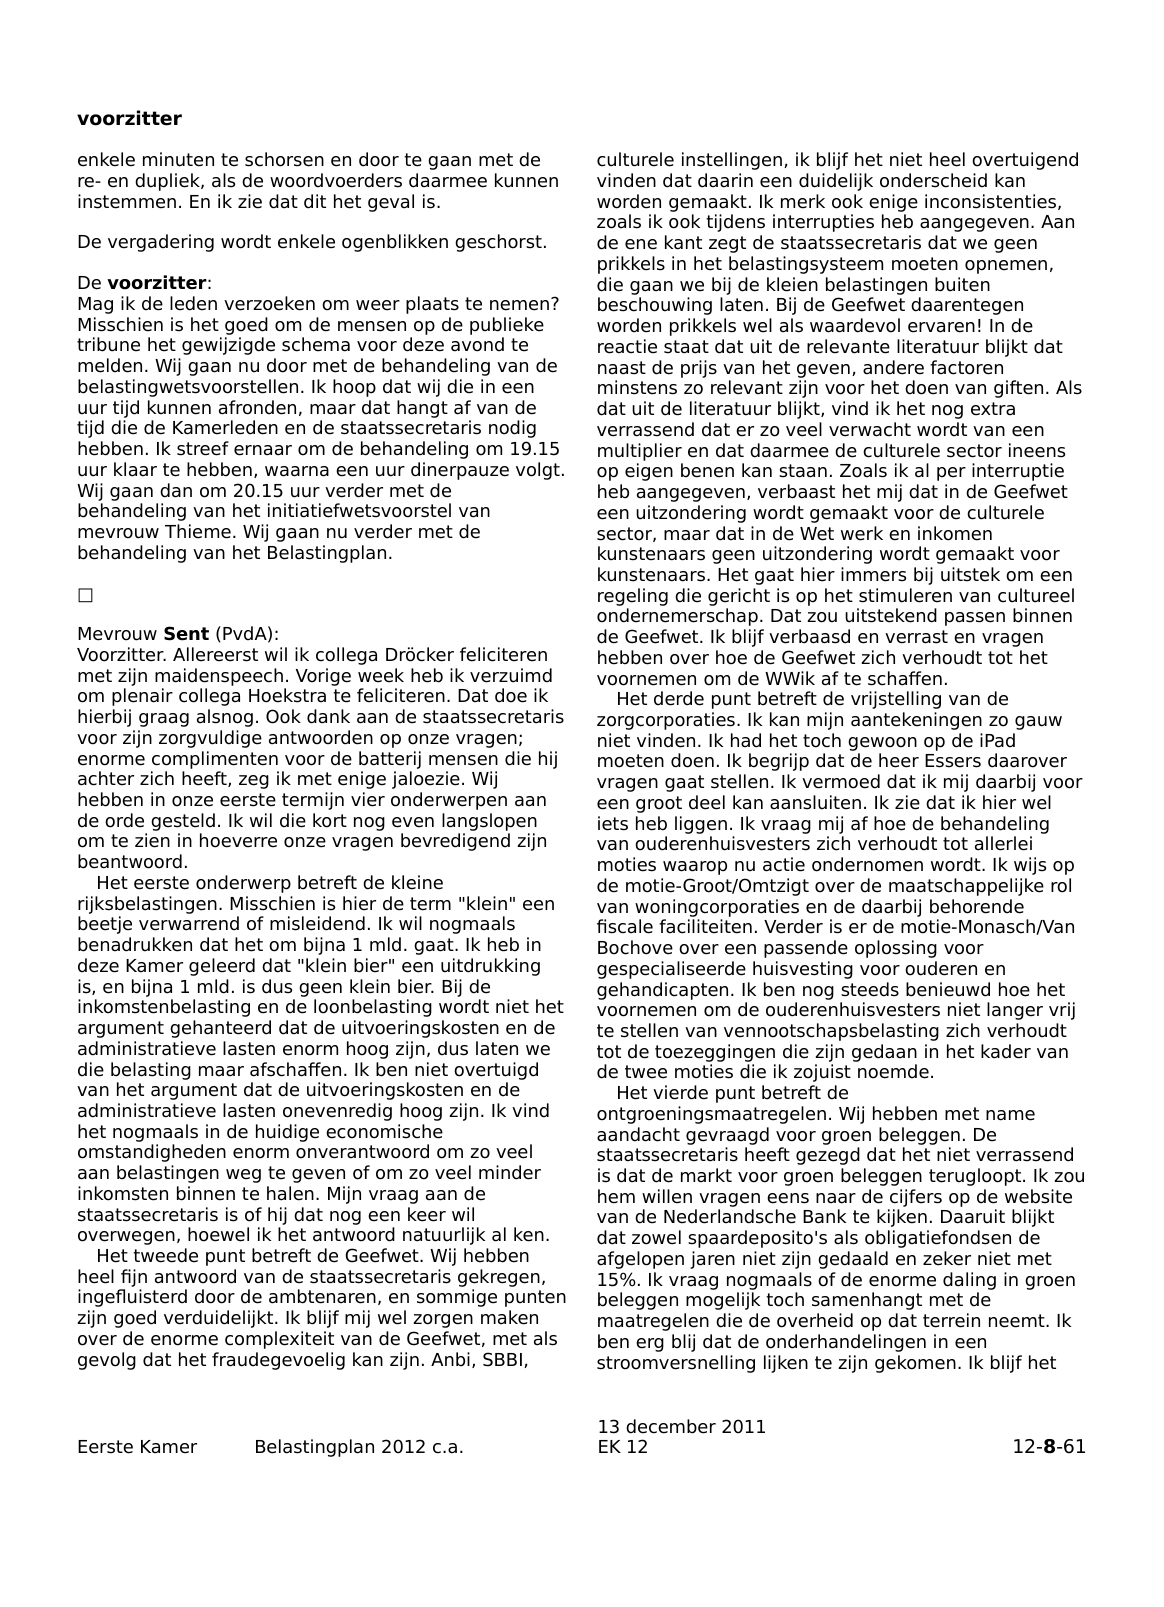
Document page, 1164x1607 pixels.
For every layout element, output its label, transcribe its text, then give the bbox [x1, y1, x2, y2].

text Het tweede punt betreft de Geefwet. Wij hebben heel fijn antwoord van de staatssecretaris gekregen, ingefluisterd door de ambtenaren, en sommige punten zijn goed verduidelijkt. Ik blijf mij wel zorgen maken over de enorme complexiteit van de Geefwet, met als gevolg dat het fraudegevoelig kan zijn. Anbi, SBBI, [77, 1246, 567, 1370]
text Het eerste onderwerp betreft de kleine rijksbelastingen. Misschien is hier de term "klein" een beetje verwarrend of misleidend. Ik wil nogmaals benadrukken dat het om bijna 1 mld. gaat. Ik heb in deze Kamer geleerd dat "klein bier" een uitdrukking is, en bijna 1 mld. is dus geen klein bier. Bij de inkomstenbelasting en de loonbelasting wordt niet het argument gehanteerd dat de uitvoeringskosten en de administratieve lasten enorm hoog zijn, dus laten we die belasting maar afschaffen. Ik ben niet overtuigd van het argument dat de uitvoeringskosten en de administratieve lasten onevenredig hoog zijn. Ik vind het nogmaals in de huidige economische omstandigheden enorm onverantwoord om zo veel aan belastingen weg te geven of om zo veel minder inkomsten binnen te halen. Mijn vraag aan de staatssecretaris is of hij dat nog een keer wil overwegen, hoewel ik het antwoord natuurlijk al ken. [77, 873, 567, 1246]
text Het derde punt betreft de vrijstelling van de zorgcorporaties. Ik kan mijn aantekeningen zo gauw niet vinden. Ik had het toch gewoon op de iPad moeten doen. Ik begrijp dat de heer Essers daarover vragen gaat stellen. Ik vermoed dat ik mij daarbij voor een groot deel kan aansluiten. Ik zie dat ik hier wel iets heb liggen. Ik vraag mij af hoe de behandeling van ouderenhuisvesters zich verhoudt tot allerlei moties waarop nu actie ondernomen wordt. Ik wijs op de motie-Groot/Omtzigt over de maatschappelijke rol van woningcorporaties en de daarbij behorende fiscale faciliteiten. Verder is er de motie-Monasch/Van Bochove over een passende oplossing voor gespecialiseerde huisvesting voor ouderen en gehandicapten. Ik ben nog steeds benieuwd hoe het voornemen om de ouderenhuisvesters niet langer vrij te stellen van vennootschapsbelasting zich verhoudt tot de toezeggingen die zijn gedaan in het kader van de twee moties die ik zojuist noemde. [596, 689, 1087, 1083]
text □ [77, 583, 567, 604]
text Mag ik de leden verzoeken om weer plaats te nemen? Misschien is het goed om de mensen op de publieke tribune het gewijzigde schema voor deze avond te melden. Wij gaan nu door met de behandeling van de belastingwetsvoorstellen. Ik hoop dat wij die in een uur tijd kunnen afronden, maar dat hangt af van de tijd die de Kamerleden en de staatssecretaris nodig hebben. Ik streef ernaar om de behandeling om 19.15 uur klaar te hebben, waarna een uur dinerpauze volgt. Wij gaan dan om 20.15 uur verder met de behandeling van het initiatiefwetsvoorstel van mevrouw Thieme. Wij gaan nu verder met de behandeling van het Belastingplan. [77, 294, 567, 563]
text Het vierde punt betreft de ontgroeningsmaatregelen. Wij hebben met name aandacht gevraagd voor groen beleggen. De staatssecretaris heeft gezegd dat het niet verrassend is dat de markt voor groen beleggen terugloopt. Ik zou hem willen vragen eens naar de cijfers op de website van de Nederlandsche Bank te kijken. Daaruit blijkt dat zowel spaardeposito's als obligatiefondsen de afgelopen jaren niet zijn gedaald en zeker niet met 15%. Ik vraag nogmaals of de enorme daling in groen beleggen mogelijk toch samenhangt met de maatregelen die de overheid op dat terrein neemt. Ik ben erg blij dat de onderhandelingen in een stroomversnelling lijken te zijn gekomen. Ik blijf het [596, 1083, 1087, 1373]
text enkele minuten te schorsen en door te gaan met de re- en dupliek, als de woordvoerders daarmee kunnen instemmen. En ik zie dat dit het geval is. [77, 150, 567, 212]
text Voorzitter. Allereerst wil ik collega Dröcker feliciteren met zijn maidenspeech. Vorige week heb ik verzuimd om plenair collega Hoekstra te feliciteren. Dat doe ik hierbij graag alsnog. Ook dank aan de staatssecretaris voor zijn zorgvuldige antwoorden op onze vragen; enorme complimenten voor de batterij mensen die hij achter zich heeft, zeg ik met enige jaloezie. Wij hebben in onze eerste termijn vier onderwerpen aan de orde gesteld. Ik wil die kort nog even langslopen om te zien in hoeverre onze vragen bevredigend zijn beantwoord. [77, 645, 567, 873]
text De voorzitter: [77, 273, 567, 294]
text culturele instellingen, ik blijf het niet heel overtuigend vinden dat daarin een duidelijk onderscheid kan worden gemaakt. Ik merk ook enige inconsistenties, zoals ik ook tijdens interrupties heb aangegeven. Aan de ene kant zegt de staatssecretaris dat we geen prikkels in het belastingsysteem moeten opnemen, die gaan we bij de kleien belastingen buiten beschouwing laten. Bij de Geefwet daarentegen worden prikkels wel als waardevol ervaren! In de reactie staat dat uit de relevante literatuur blijkt dat naast de prijs van het geven, andere factoren minstens zo relevant zijn voor het doen van giften. Als dat uit de literatuur blijkt, vind ik het nog extra verrassend dat er zo veel verwacht wordt van een multiplier en dat daarmee de culturele sector ineens op eigen benen kan staan. Zoals ik al per interruptie heb aangegeven, verbaast het mij dat in de Geefwet een uitzondering wordt gemaakt voor de culturele sector, maar dat in de Wet werk en inkomen kunstenaars geen uitzondering wordt gemaakt voor kunstenaars. Het gaat hier immers bij uitstek om een regeling die gericht is op het stimuleren van cultureel ondernemerschap. Dat zou uitstekend passen binnen de Geefwet. Ik blijf verbaasd en verrast en vragen hebben over hoe de Geefwet zich verhoudt tot het voornemen om de WWik af te schaffen. [596, 150, 1087, 689]
text De vergadering wordt enkele ogenblikken geschorst. [77, 232, 567, 253]
text Mevrouw Sent (PvdA): [77, 624, 567, 645]
